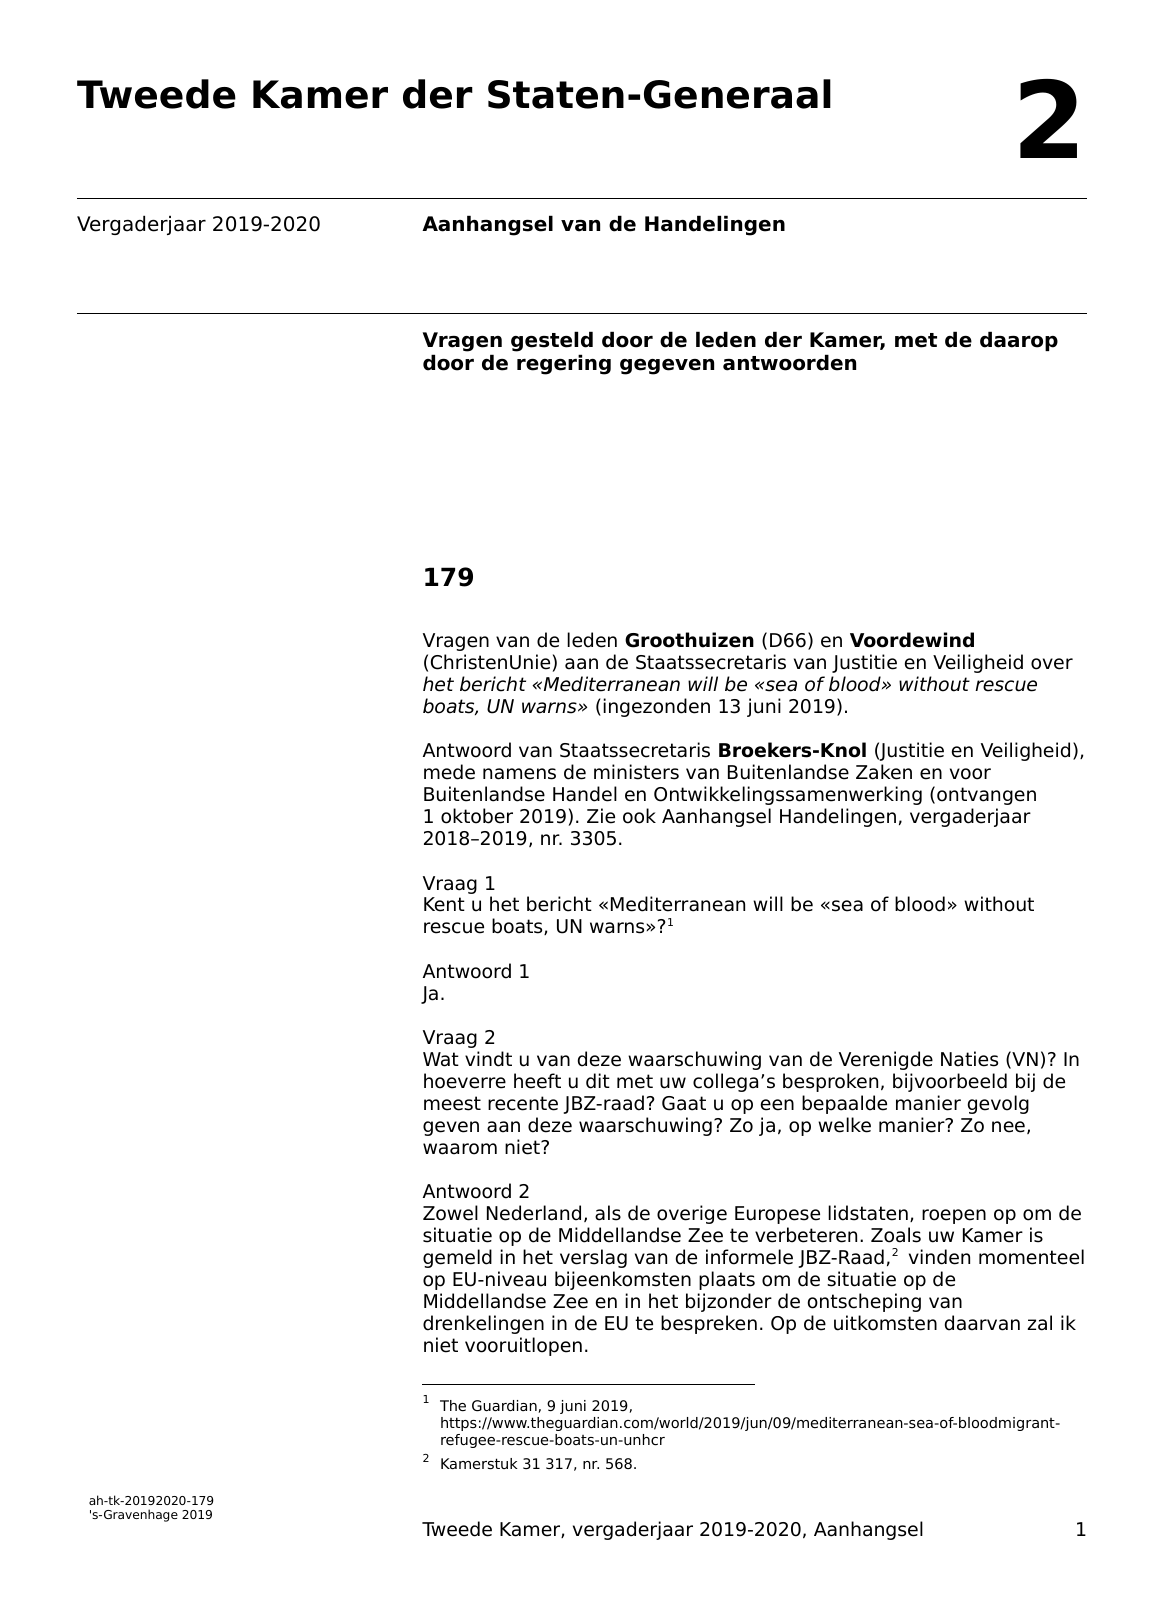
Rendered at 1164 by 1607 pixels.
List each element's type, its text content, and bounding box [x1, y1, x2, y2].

text 's-Gravenhage 2019 [88, 1508, 323, 1522]
text Vraag 2 [422, 1027, 1087, 1049]
table_cell [77, 314, 422, 375]
text The Guardian, 9 juni 2019, https://www.theguardian.com/world/2019/jun/09/mediterranean-sea-of-bloodmigrant-refugee-rescue-boats-un-unhcr [422, 1393, 1087, 1449]
text Antwoord 2 [422, 1181, 1087, 1203]
text Kent u het bericht «Mediterranean will be «sea of blood» without rescue boats, UN warns»? [422, 894, 1087, 938]
table_header Tweede Kamer der Staten-Generaal [77, 59, 886, 198]
text Vraag 1 [422, 872, 1087, 894]
text Kamerstuk 31 317, nr. 568. [422, 1452, 1087, 1474]
text 179 [422, 563, 1087, 592]
table_cell Aanhangsel van de Handelingen [422, 199, 1087, 313]
text ah-tk-20192020-179 [88, 1494, 323, 1508]
text Wat vindt u van deze waarschuwing van de Verenigde Naties (VN)? In hoeverre heeft u dit met uw collega’s besproken, bijvoorbeeld bij de meest recente JBZ-raad? Gaat u op een bepaalde manier gevolg geven aan deze waarschuwing? Zo ja, op welke manier? Zo nee, waarom niet? [422, 1049, 1087, 1158]
text Vragen van de leden Groothuizen (D66) en Voordewind (ChristenUnie) aan de Staatssecretaris van Justitie en Veiligheid over het bericht «Mediterranean will be «sea of blood» without rescue boats, UN warns» (ingezonden 13 juni 2019). [422, 630, 1087, 718]
table_header 2 [886, 59, 1087, 198]
text Antwoord 1 [422, 961, 1087, 982]
text Antwoord van Staatssecretaris Broekers-Knol (Justitie en Veiligheid), mede namens de ministers van Buitenlandse Zaken en voor Buitenlandse Handel en Ontwikkelingssamenwerking (ontvangen 1 oktober 2019). Zie ook Aanhangsel Handelingen, vergaderjaar 2018–2019, nr. 3305. [422, 740, 1087, 850]
table_cell Vergaderjaar 2019-2020 [77, 199, 422, 313]
text Ja. [422, 982, 1087, 1004]
text Zowel Nederland, als de overige Europese lidstaten, roepen op om de situatie op de Middellandse Zee te verbeteren. Zoals uw Kamer is gemeld in het verslag van de informele JBZ-Raad, vinden momenteel op EU-niveau bijeenkomsten plaats om de situatie op de Middellandse Zee en in het bijzonder de ontscheping van drenkelingen in de EU te bespreken. Op de uitkomsten daarvan zal ik niet vooruitlopen. [422, 1203, 1087, 1357]
table_cell Vragen gesteld door de leden der Kamer, met de daarop door de regering gegeven antwoorden [422, 314, 1087, 375]
